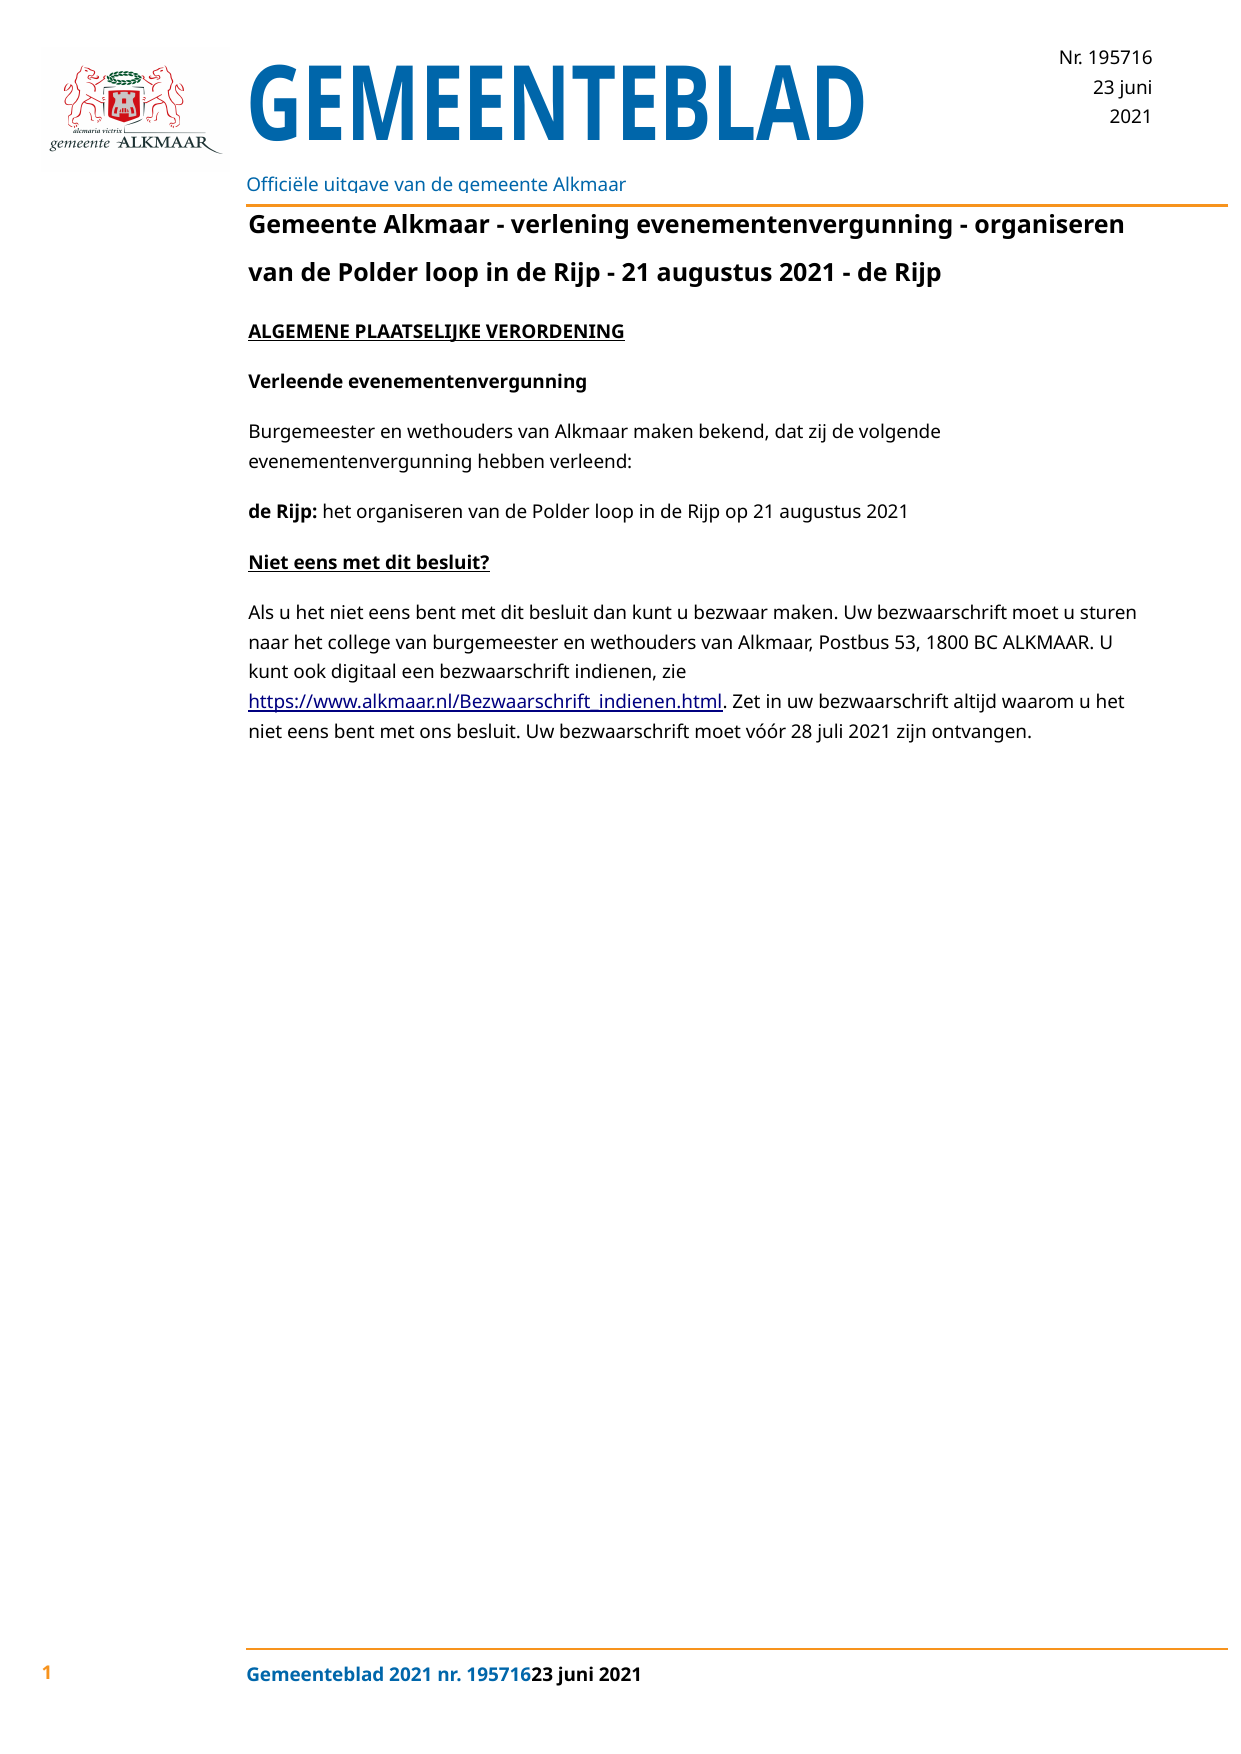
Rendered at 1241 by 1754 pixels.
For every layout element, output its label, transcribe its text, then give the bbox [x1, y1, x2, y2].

text Burgemeester en wethouders van Alkmaar maken bekend, dat zij de volgende evenementenvergunning hebben verleend: [248, 419, 1152, 474]
text Niet eens met dit besluit? [248, 549, 1152, 575]
text de Rijp: het organiseren van de Polder loop in de Rijp op 21 augustus 2021 [248, 499, 1152, 524]
text Als u het niet eens bent met dit besluit dan kunt u bezwaar maken. Uw bezwaarschrift moet u sturen naar het college van burgemeester en wethouders van Alkmaar, Postbus 53, 1800 BC ALKMAAR. U kunt ook digitaal een bezwaarschrift indienen, zie https://www.alkmaar.nl/Bezwaarschrift_indienen.html. Zet in uw bezwaarschrift altijd waarom u het niet eens bent met ons besluit. Uw bezwaarschrift moet vóór 28 juli 2021 zijn ontvangen. [248, 599, 1152, 744]
picture [41, 47, 231, 172]
text Verleende evenementenvergunning [248, 368, 1152, 394]
text Gemeente Alkmaar - verlening evenementenvergunning - organiseren van de Polder loop in de Rijp - 21 augustus 2021 - de Rijp [248, 207, 1152, 288]
text ALGEMENE PLAATSELIJKE VERORDENING [248, 318, 1152, 344]
